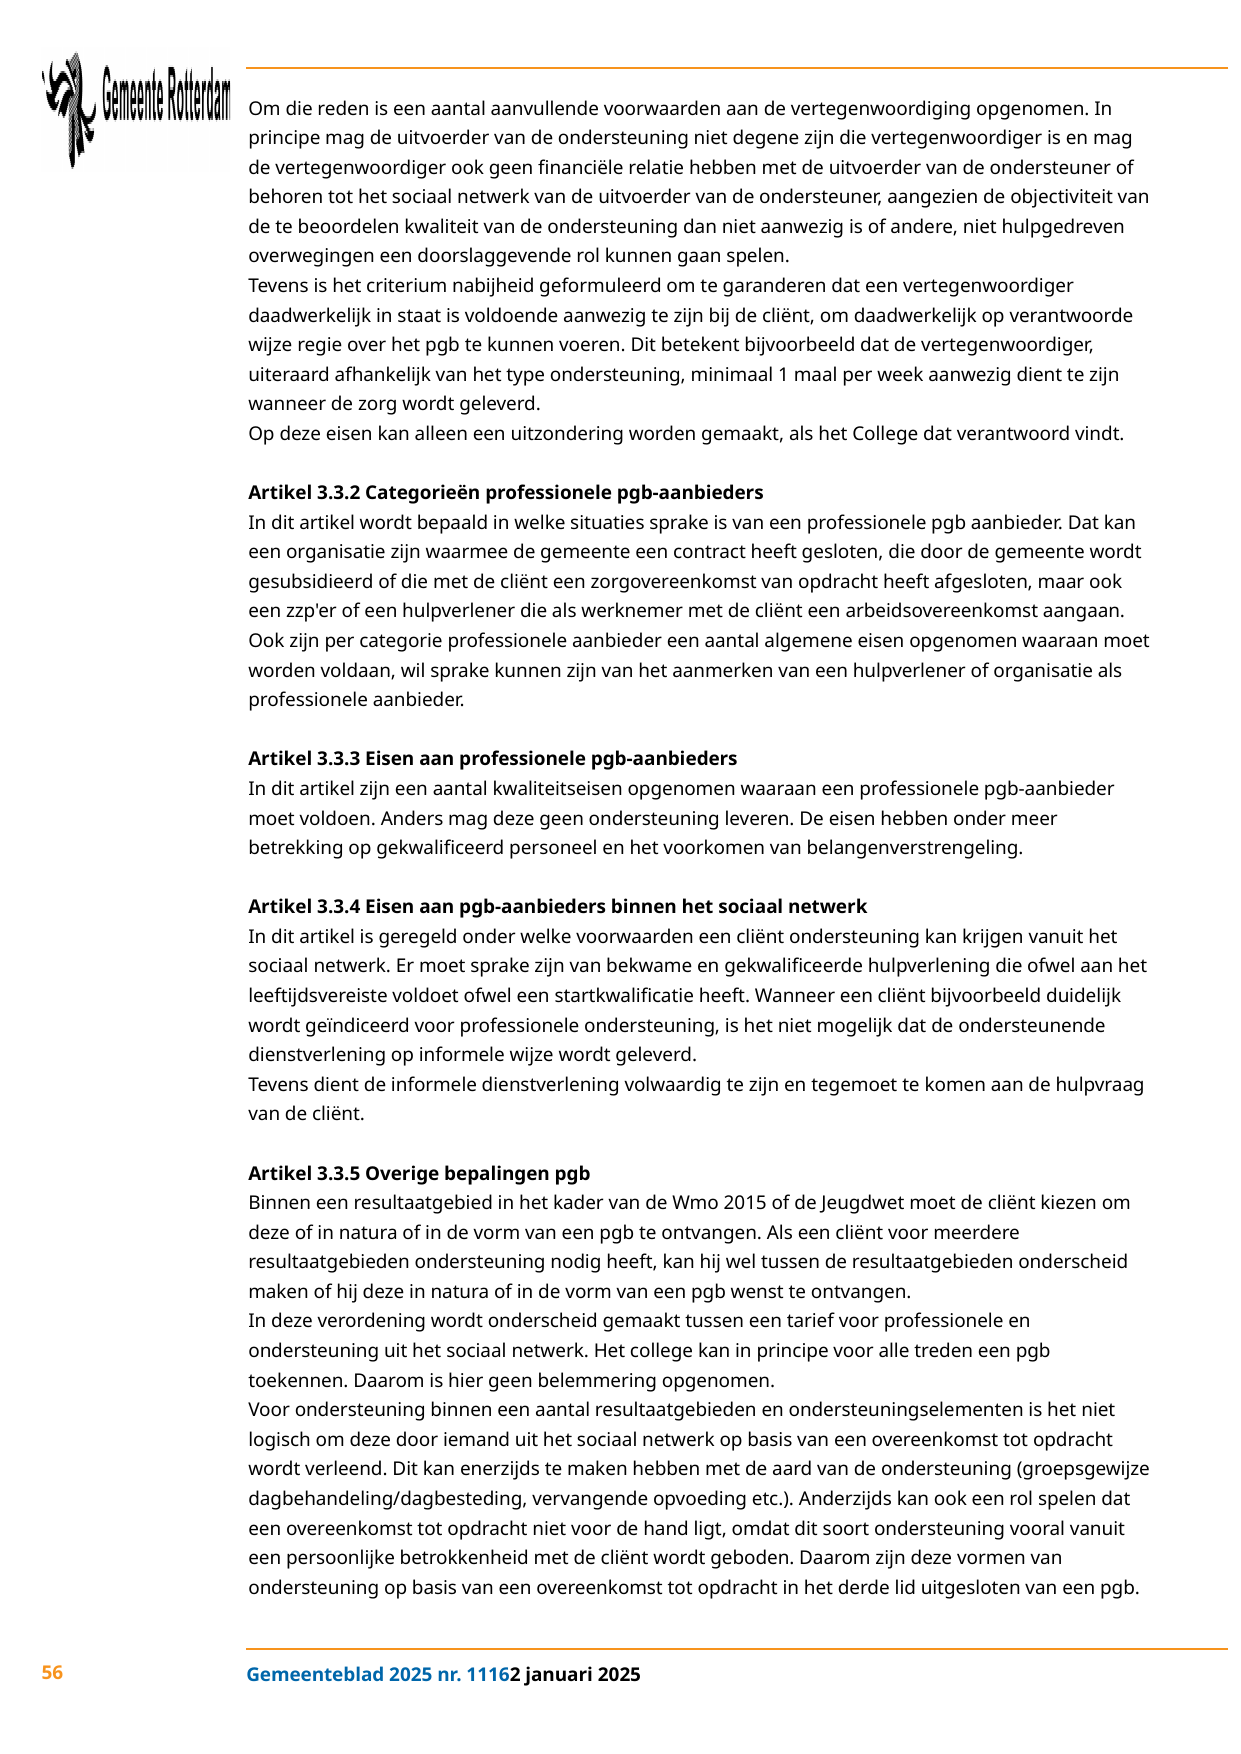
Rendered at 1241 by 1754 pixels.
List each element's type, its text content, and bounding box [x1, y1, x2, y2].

text Artikel 3.3.3 Eisen aan professionele pgb-aanbieders [248, 746, 1152, 771]
text Voor ondersteuning binnen een aantal resultaatgebieden en ondersteuningselementen is het niet logisch om deze door iemand uit het sociaal netwerk op basis van een overeenkomst tot opdracht wordt verleend. Dit kan enerzijds te maken hebben met de aard van de ondersteuning (groepsgewijze dagbehandeling/dagbesteding, vervangende opvoeding etc.). Anderzijds kan ook een rol spelen dat een overeenkomst tot opdracht niet voor de hand ligt, omdat dit soort ondersteuning vooral vanuit een persoonlijke betrokkenheid met de cliënt wordt geboden. Daarom zijn deze vormen van ondersteuning op basis van een overeenkomst tot opdracht in het derde lid uitgesloten van een pgb. [248, 1396, 1152, 1600]
text In dit artikel is geregeld onder welke voorwaarden een cliënt ondersteuning kan krijgen vanuit het sociaal netwerk. Er moet sprake zijn van bekwame en gekwalificeerde hulpverlening die ofwel aan het leeftijdsvereiste voldoet ofwel een startkwalificatie heeft. Wanneer een cliënt bijvoorbeeld duidelijk wordt geïndiceerd voor professionele ondersteuning, is het niet mogelijk dat de ondersteunende dienstverlening op informele wijze wordt geleverd. [248, 923, 1152, 1067]
text Artikel 3.3.2 Categorieën professionele pgb-aanbieders [248, 479, 1152, 505]
text Artikel 3.3.5 Overige bepalingen pgb [248, 1160, 1152, 1186]
picture [41, 47, 231, 172]
text In dit artikel wordt bepaald in welke situaties sprake is van een professionele pgb aanbieder. Dat kan een organisatie zijn waarmee de gemeente een contract heeft gesloten, die door de gemeente wordt gesubsidieerd of die met de cliënt een zorgovereenkomst van opdracht heeft afgesloten, maar ook een zzp'er of een hulpverlener die als werknemer met de cliënt een arbeidsovereenkomst aangaan. Ook zijn per categorie professionele aanbieder een aantal algemene eisen opgenomen waaraan moet worden voldaan, wil sprake kunnen zijn van het aanmerken van een hulpverlener of organisatie als professionele aanbieder. [248, 509, 1152, 712]
text Tevens dient de informele dienstverlening volwaardig te zijn en tegemoet te komen aan de hulpvraag van de cliënt. [248, 1071, 1152, 1126]
text In deze verordening wordt onderscheid gemaakt tussen een tarief voor professionele en ondersteuning uit het sociaal netwerk. Het college kan in principe voor alle treden een pgb toekennen. Daarom is hier geen belemmering opgenomen. [248, 1308, 1152, 1393]
text Om die reden is een aantal aanvullende voorwaarden aan de vertegenwoordiging opgenomen. In principe mag de uitvoerder van de ondersteuning niet degene zijn die vertegenwoordiger is en mag de vertegenwoordiger ook geen financiële relatie hebben met de uitvoerder van de ondersteuner of behoren tot het sociaal netwerk van de uitvoerder van de ondersteuner, aangezien de objectiviteit van de te beoordelen kwaliteit van de ondersteuning dan niet aanwezig is of andere, niet hulpgedreven overwegingen een doorslaggevende rol kunnen gaan spelen. [248, 95, 1152, 268]
text Tevens is het criterium nabijheid geformuleerd om te garanderen dat een vertegenwoordiger daadwerkelijk in staat is voldoende aanwezig te zijn bij de cliënt, om daadwerkelijk op verantwoorde wijze regie over het pgb te kunnen voeren. Dit betekent bijvoorbeeld dat de vertegenwoordiger, uiteraard afhankelijk van het type ondersteuning, minimaal 1 maal per week aanwezig dient te zijn wanneer de zorg wordt geleverd. [248, 272, 1152, 416]
text In dit artikel zijn een aantal kwaliteitseisen opgenomen waaraan een professionele pgb-aanbieder moet voldoen. Anders mag deze geen ondersteuning leveren. De eisen hebben onder meer betrekking op gekwalificeerd personeel en het voorkomen van belangenverstrengeling. [248, 775, 1152, 860]
text Op deze eisen kan alleen een uitzondering worden gemaakt, als het College dat verantwoord vindt. [248, 420, 1152, 446]
text Binnen een resultaatgebied in het kader van de Wmo 2015 of de Jeugdwet moet de cliënt kiezen om deze of in natura of in de vorm van een pgb te ontvangen. Als een cliënt voor meerdere resultaatgebieden ondersteuning nodig heeft, kan hij wel tussen de resultaatgebieden onderscheid maken of hij deze in natura of in de vorm van een pgb wenst te ontvangen. [248, 1189, 1152, 1304]
text Artikel 3.3.4 Eisen aan pgb-aanbieders binnen het sociaal netwerk [248, 893, 1152, 919]
